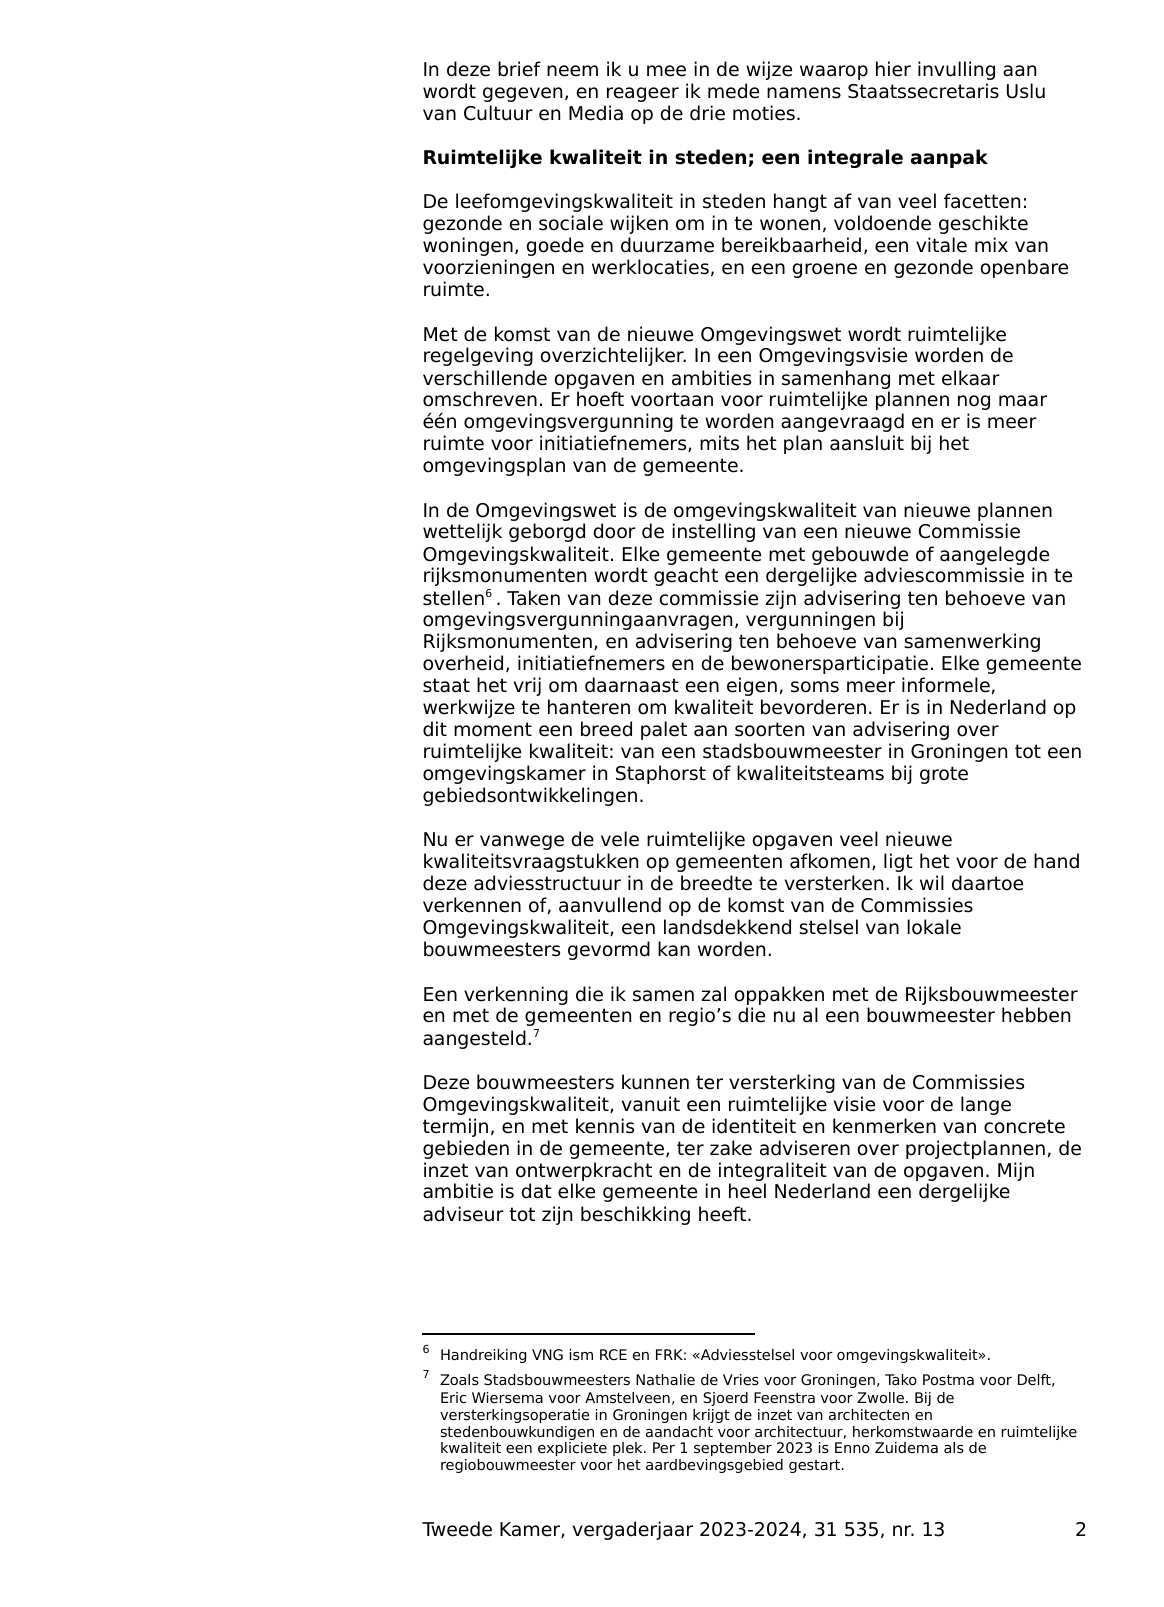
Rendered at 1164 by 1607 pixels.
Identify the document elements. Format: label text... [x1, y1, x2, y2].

text De leefomgevingskwaliteit in steden hangt af van veel facetten: gezonde en sociale wijken om in te wonen, voldoende geschikte woningen, goede en duurzame bereikbaarheid, een vitale mix van voorzieningen en werklocaties, en een groene en gezonde openbare ruimte. [422, 191, 1087, 301]
subtitle Ruimtelijke kwaliteit in steden; een integrale aanpak [422, 147, 1087, 169]
text Met de komst van de nieuwe Omgevingswet wordt ruimtelijke regelgeving overzichtelijker. In een Omgevingsvisie worden de verschillende opgaven en ambities in samenhang met elkaar omschreven. Er hoeft voortaan voor ruimtelijke plannen nog maar één omgevingsvergunning te worden aangevraagd en er is meer ruimte voor initiatiefnemers, mits het plan aansluit bij het omgevingsplan van de gemeente. [422, 323, 1087, 477]
text In de Omgevingswet is de omgevingskwaliteit van nieuwe plannen wettelijk geborgd door de instelling van een nieuwe Commissie Omgevingskwaliteit. Elke gemeente met gebouwde of aangelegde rijksmonumenten wordt geacht een dergelijke adviescommissie in te stellen. Taken van deze commissie zijn advisering ten behoeve van omgevingsvergunningaanvragen, vergunningen bij Rijksmonumenten, en advisering ten behoeve van samenwerking overheid, initiatiefnemers en de bewonersparticipatie. Elke gemeente staat het vrij om daarnaast een eigen, soms meer informele, werkwijze te hanteren om kwaliteit bevorderen. Er is in Nederland op dit moment een breed palet aan soorten van advisering over ruimtelijke kwaliteit: van een stadsbouwmeester in Groningen tot een omgevingskamer in Staphorst of kwaliteitsteams bij grote gebiedsontwikkelingen. [422, 499, 1087, 807]
text Deze bouwmeesters kunnen ter versterking van de Commissies Omgevingskwaliteit, vanuit een ruimtelijke visie voor de lange termijn, en met kennis van de identiteit en kenmerken van concrete gebieden in de gemeente, ter zake adviseren over projectplannen, de inzet van ontwerpkracht en de integraliteit van de opgaven. Mijn ambitie is dat elke gemeente in heel Nederland een dergelijke adviseur tot zijn beschikking heeft. [422, 1072, 1087, 1225]
text Een verkenning die ik samen zal oppakken met de Rijksbouwmeester en met de gemeenten en regio’s die nu al een bouwmeester hebben aangesteld. [422, 983, 1087, 1049]
text Handreiking VNG ism RCE en FRK: «Adviesstelsel voor omgevingskwaliteit». [422, 1343, 1087, 1365]
text Zoals Stadsbouwmeesters Nathalie de Vries voor Groningen, Tako Postma voor Delft, Eric Wiersema voor Amstelveen, en Sjoerd Feenstra voor Zwolle. Bij de versterkingsoperatie in Groningen krijgt de inzet van architecten en stedenbouwkundigen en de aandacht voor architectuur, herkomstwaarde en ruimtelijke kwaliteit een expliciete plek. Per 1 september 2023 is Enno Zuidema als de regiobouwmeester voor het aardbevingsgebied gestart. [422, 1368, 1087, 1474]
text In deze brief neem ik u mee in de wijze waarop hier invulling aan wordt gegeven, en reageer ik mede namens Staatssecretaris Uslu van Cultuur en Media op de drie moties. [422, 59, 1087, 125]
text Nu er vanwege de vele ruimtelijke opgaven veel nieuwe kwaliteitsvraagstukken op gemeenten afkomen, ligt het voor de hand deze adviesstructuur in de breedte te versterken. Ik wil daartoe verkennen of, aanvullend op de komst van de Commissies Omgevingskwaliteit, een landsdekkend stelsel van lokale bouwmeesters gevormd kan worden. [422, 829, 1087, 961]
